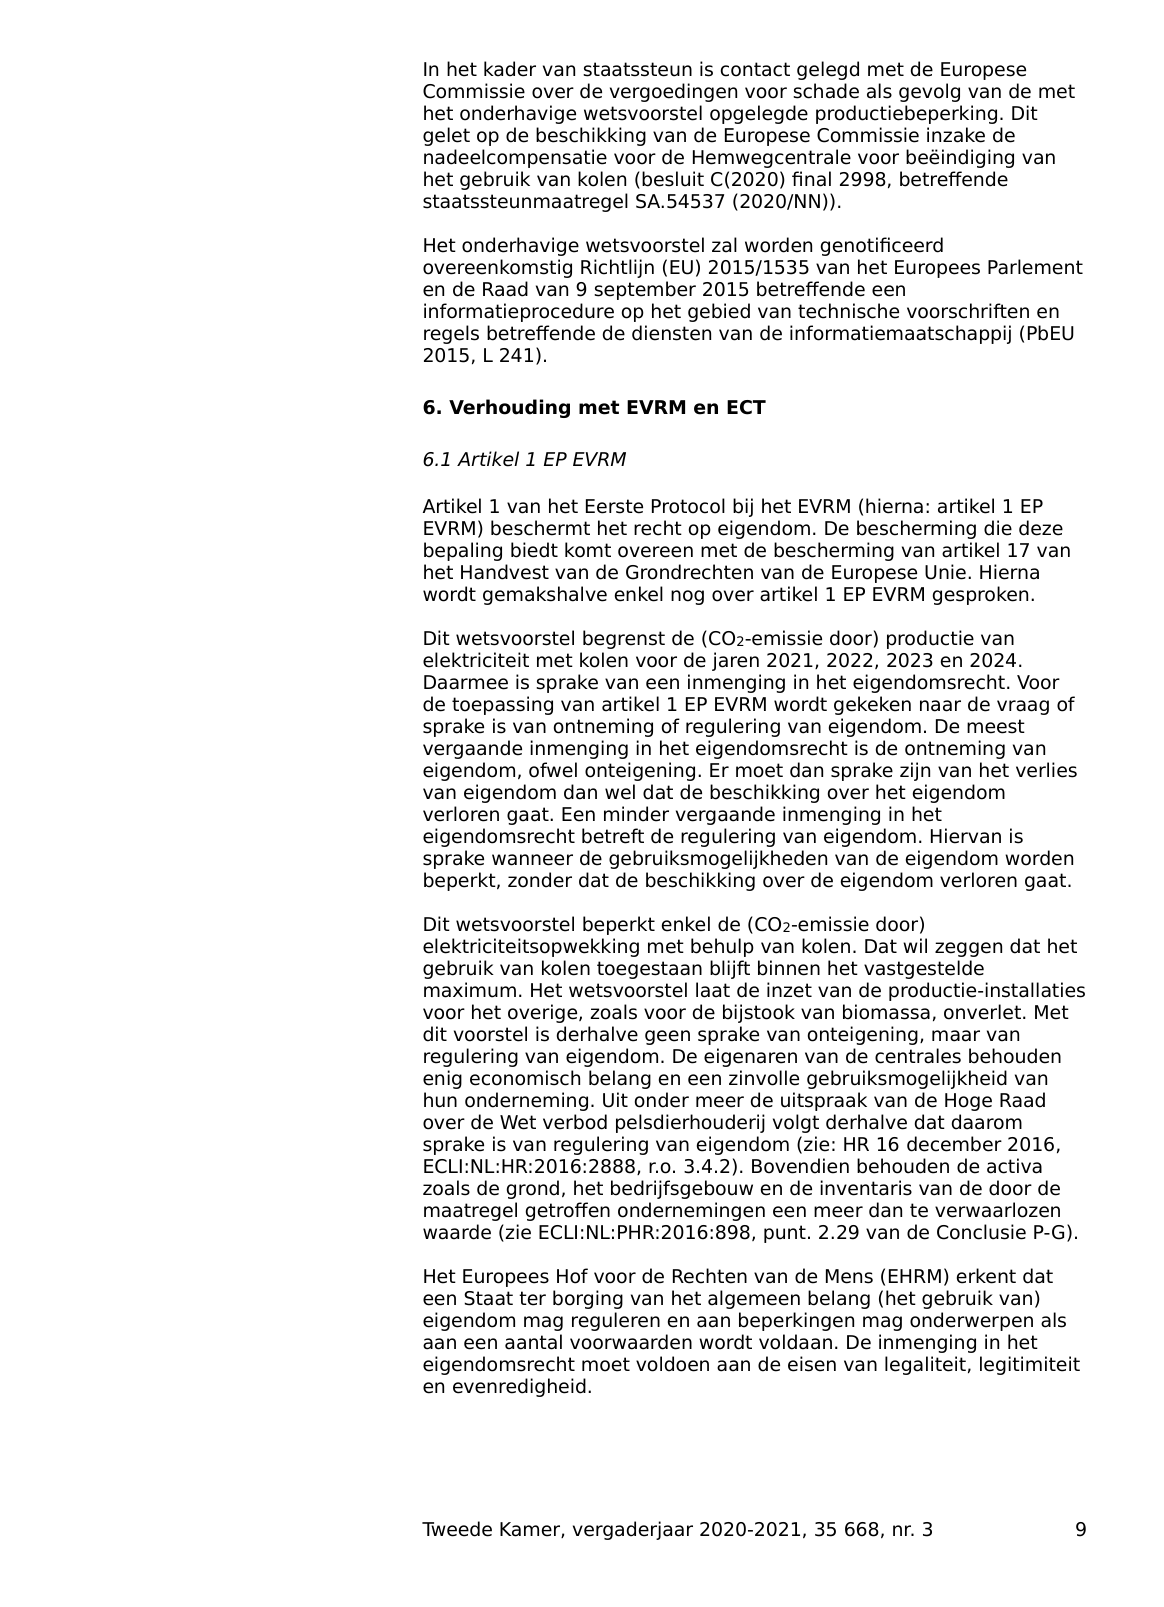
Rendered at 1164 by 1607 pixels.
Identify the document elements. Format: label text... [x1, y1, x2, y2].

subtitle 6.1 Artikel 1 EP EVRM [422, 449, 1087, 471]
subtitle 6. Verhouding met EVRM en ECT [422, 397, 1087, 419]
text Artikel 1 van het Eerste Protocol bij het EVRM (hierna: artikel 1 EP EVRM) beschermt het recht op eigendom. De bescherming die deze bepaling biedt komt overeen met de bescherming van artikel 17 van het Handvest van de Grondrechten van de Europese Unie. Hierna wordt gemakshalve enkel nog over artikel 1 EP EVRM gesproken. [422, 496, 1087, 606]
text In het kader van staatssteun is contact gelegd met de Europese Commissie over de vergoedingen voor schade als gevolg van de met het onderhavige wetsvoorstel opgelegde productiebeperking. Dit gelet op de beschikking van de Europese Commissie inzake de nadeelcompensatie voor de Hemwegcentrale voor beëindiging van het gebruik van kolen (besluit C(2020) final 2998, betreffende staatssteunmaatregel SA.54537 (2020/NN)). [422, 59, 1087, 213]
text Het onderhavige wetsvoorstel zal worden genotificeerd overeenkomstig Richtlijn (EU) 2015/1535 van het Europees Parlement en de Raad van 9 september 2015 betreffende een informatieprocedure op het gebied van technische voorschriften en regels betreffende de diensten van de informatiemaatschappij (PbEU 2015, L 241). [422, 235, 1087, 367]
text Het Europees Hof voor de Rechten van de Mens (EHRM) erkent dat een Staat ter borging van het algemeen belang (het gebruik van) eigendom mag reguleren en aan beperkingen mag onderwerpen als aan een aantal voorwaarden wordt voldaan. De inmenging in het eigendomsrecht moet voldoen aan de eisen van legaliteit, legitimiteit en evenredigheid. [422, 1266, 1087, 1398]
text Dit wetsvoorstel begrenst de (CO2-emissie door) productie van elektriciteit met kolen voor de jaren 2021, 2022, 2023 en 2024. Daarmee is sprake van een inmenging in het eigendomsrecht. Voor de toepassing van artikel 1 EP EVRM wordt gekeken naar de vraag of sprake is van ontneming of regulering van eigendom. De meest vergaande inmenging in het eigendomsrecht is de ontneming van eigendom, ofwel onteigening. Er moet dan sprake zijn van het verlies van eigendom dan wel dat de beschikking over het eigendom verloren gaat. Een minder vergaande inmenging in het eigendomsrecht betreft de regulering van eigendom. Hiervan is sprake wanneer de gebruiksmogelijkheden van de eigendom worden beperkt, zonder dat de beschikking over de eigendom verloren gaat. [422, 628, 1087, 892]
text Dit wetsvoorstel beperkt enkel de (CO2-emissie door) elektriciteitsopwekking met behulp van kolen. Dat wil zeggen dat het gebruik van kolen toegestaan blijft binnen het vastgestelde maximum. Het wetsvoorstel laat de inzet van de productie-installaties voor het overige, zoals voor de bijstook van biomassa, onverlet. Met dit voorstel is derhalve geen sprake van onteigening, maar van regulering van eigendom. De eigenaren van de centrales behouden enig economisch belang en een zinvolle gebruiksmogelijkheid van hun onderneming. Uit onder meer de uitspraak van de Hoge Raad over de Wet verbod pelsdierhouderij volgt derhalve dat daarom sprake is van regulering van eigendom (zie: HR 16 december 2016, ECLI:NL:HR:2016:2888, r.o. 3.4.2). Bovendien behouden de activa zoals de grond, het bedrijfsgebouw en de inventaris van de door de maatregel getroffen ondernemingen een meer dan te verwaarlozen waarde (zie ECLI:NL:PHR:2016:898, punt. 2.29 van de Conclusie P-G). [422, 914, 1087, 1244]
